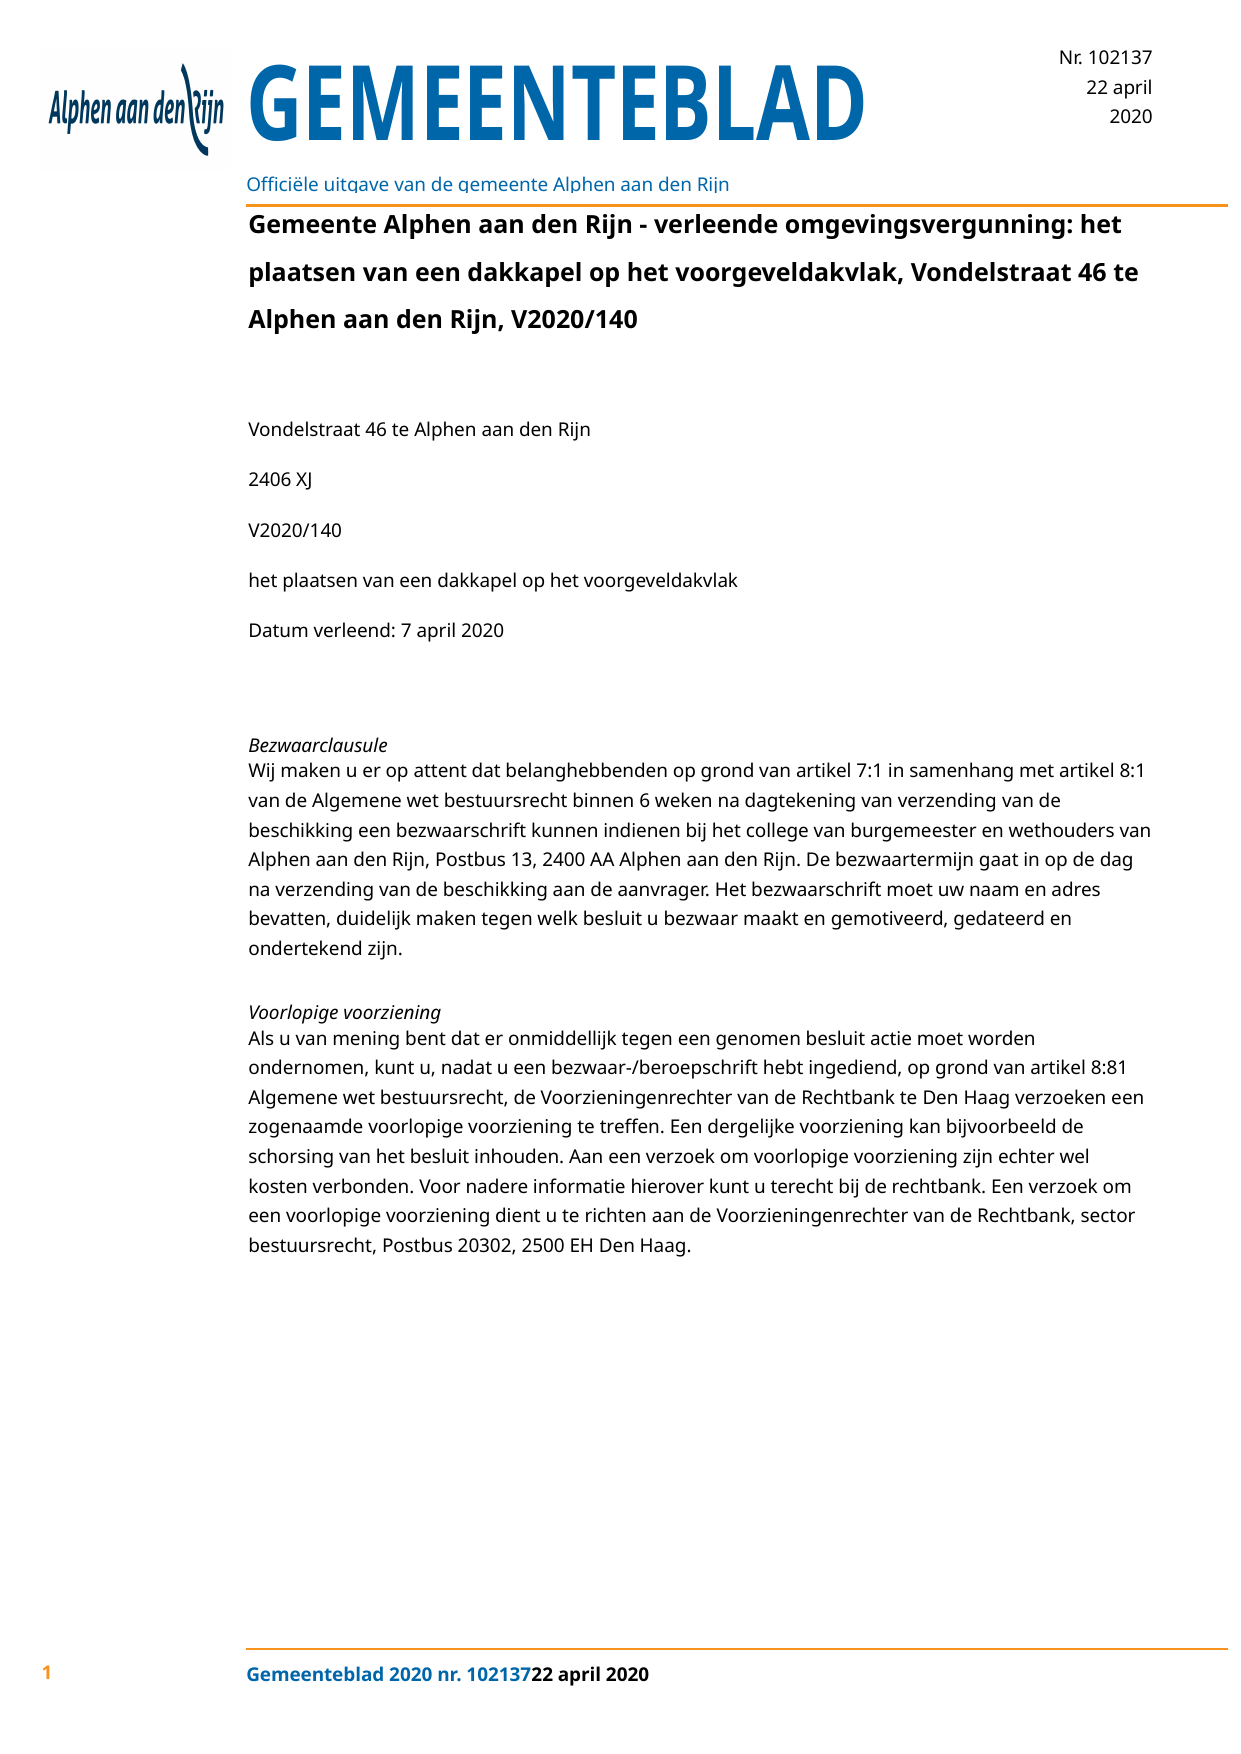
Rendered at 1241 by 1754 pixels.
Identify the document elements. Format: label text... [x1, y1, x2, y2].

text 2406 XJ [248, 466, 1152, 492]
text Als u van mening bent dat er onmiddellijk tegen een genomen besluit actie moet worden ondernomen, kunt u, nadat u een bezwaar-/beroepschrift hebt ingediend, op grond van artikel 8:81 Algemene wet bestuursrecht, de Voorzieningenrechter van de Rechtbank te Den Haag verzoeken een zogenaamde voorlopige voorziening te treffen. Een dergelijke voorziening kan bijvoorbeeld de schorsing van het besluit inhouden. Aan een verzoek om voorlopige voorziening zijn echter wel kosten verbonden. Voor nadere informatie hierover kunt u terecht bij de rechtbank. Een verzoek om een voorlopige voorziening dient u te richten aan de Voorzieningenrechter van de Rechtbank, sector bestuursrecht, Postbus 20302, 2500 EH Den Haag. [248, 1025, 1152, 1258]
text Voorlopige voorziening [248, 999, 1152, 1025]
text Vondelstraat 46 te Alphen aan den Rijn [248, 416, 1152, 442]
text V2020/140 [248, 517, 1152, 542]
text Wij maken u er op attent dat belanghebbenden op grond van artikel 7:1 in samenhang met artikel 8:1 van de Algemene wet bestuursrecht binnen 6 weken na dagtekening van verzending van de beschikking een bezwaarschrift kunnen indienen bij het college van burgemeester en wethouders van Alphen aan den Rijn, Postbus 13, 2400 AA Alphen aan den Rijn. De bezwaartermijn gaat in op de dag na verzending van de beschikking aan de aanvrager. Het bezwaarschrift moet uw naam en adres bevatten, duidelijk maken tegen welk besluit u bezwaar maakt en gemotiveerd, gedateerd en ondertekend zijn. [248, 758, 1152, 961]
picture [41, 47, 231, 172]
text Datum verleend: 7 april 2020 [248, 618, 1152, 643]
text Gemeente Alphen aan den Rijn - verleende omgevingsvergunning: het plaatsen van een dakkapel op het voorgeveldakvlak, Vondelstraat 46 te Alphen aan den Rijn, V2020/140 [248, 207, 1152, 336]
text Bezwaarclausule [248, 732, 1152, 758]
text het plaatsen van een dakkapel op het voorgeveldakvlak [248, 567, 1152, 593]
